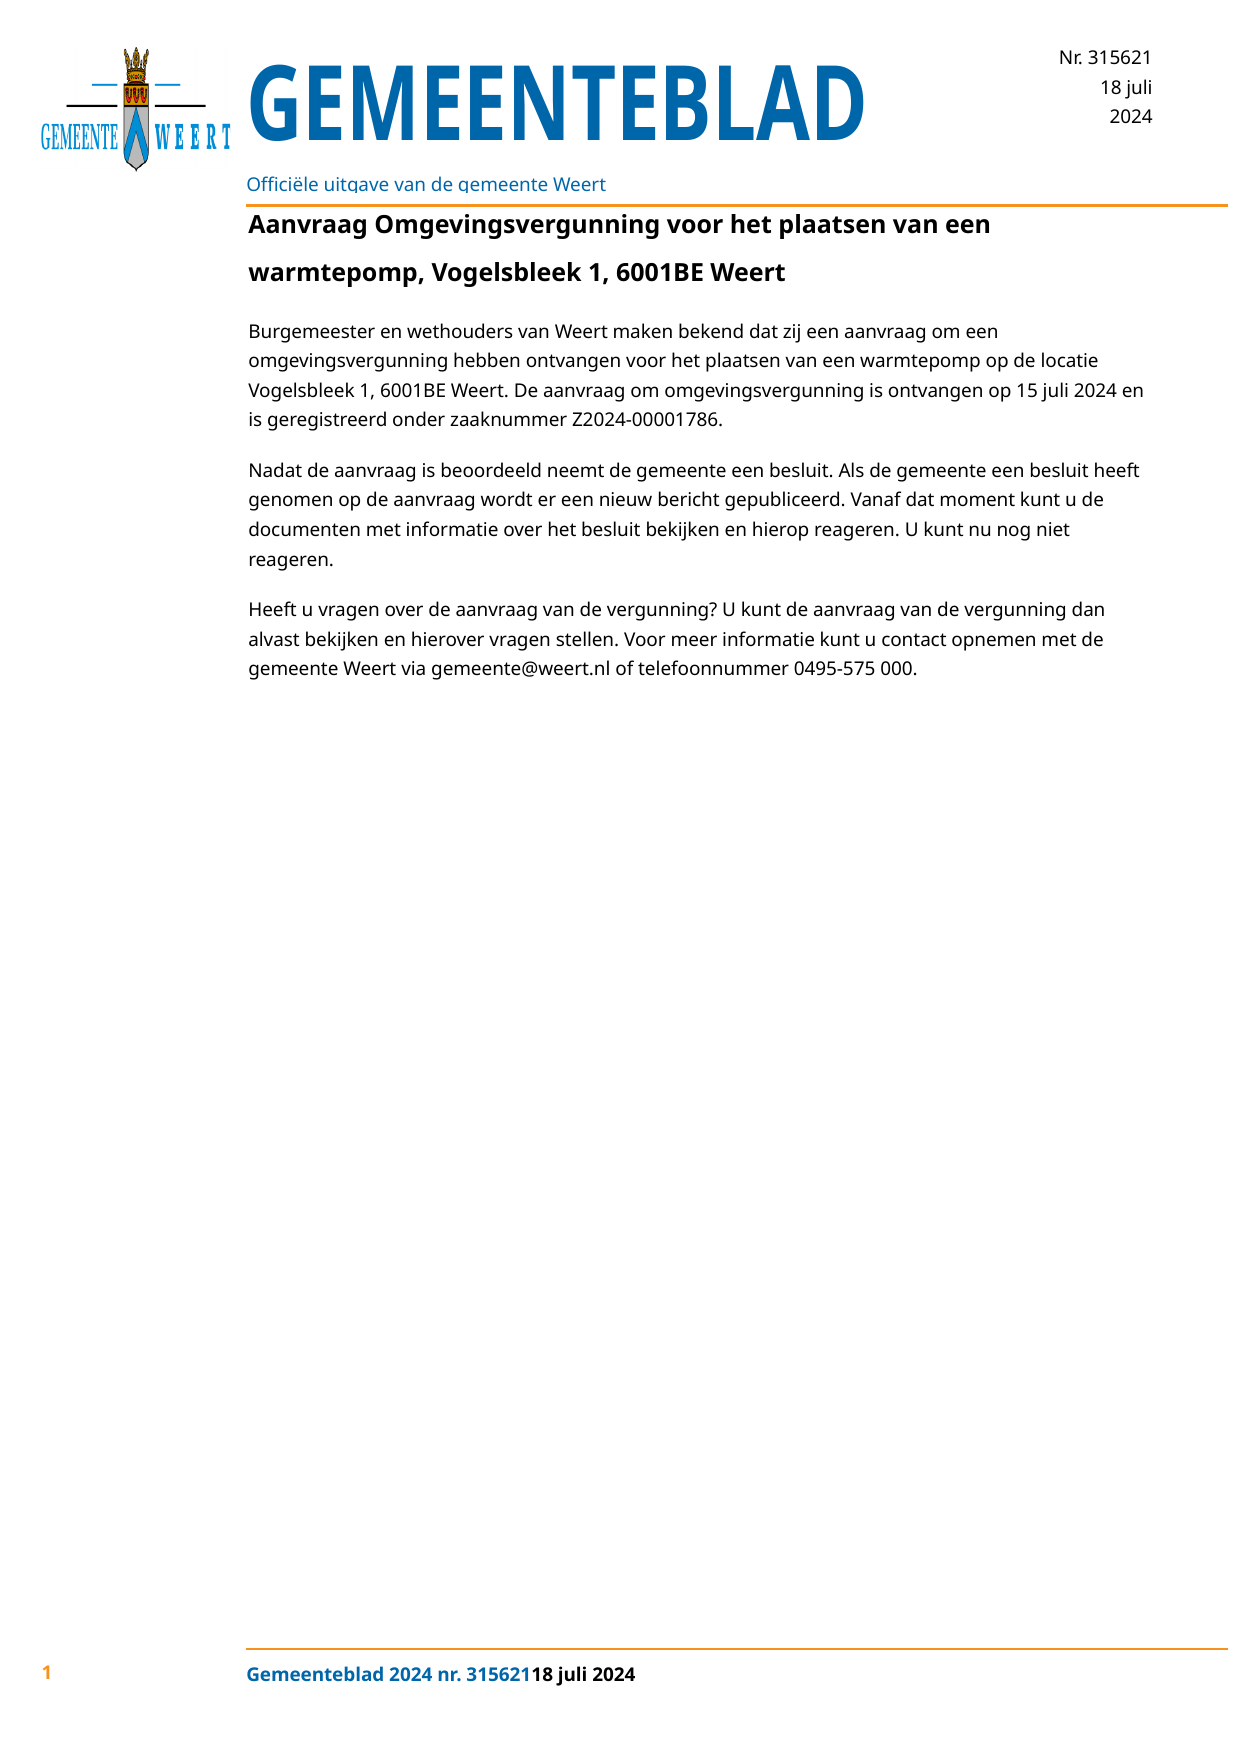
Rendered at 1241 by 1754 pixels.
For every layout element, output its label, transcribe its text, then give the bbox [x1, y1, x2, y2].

text Heeft u vragen over de aanvraag van de vergunning? U kunt de aanvraag van de vergunning dan alvast bekijken en hierover vragen stellen. Voor meer informatie kunt u contact opnemen met de gemeente Weert via gemeente@weert.nl of telefoonnummer 0495-575 000. [248, 596, 1152, 681]
text Burgemeester en wethouders van Weert maken bekend dat zij een aanvraag om een omgevingsvergunning hebben ontvangen voor het plaatsen van een warmtepomp op de locatie Vogelsbleek 1, 6001BE Weert. De aanvraag om omgevingsvergunning is ontvangen op 15 juli 2024 en is geregistreerd onder zaaknummer Z2024-00001786. [248, 318, 1152, 432]
picture [41, 47, 231, 172]
text Nadat de aanvraag is beoordeeld neemt de gemeente een besluit. Als de gemeente een besluit heeft genomen op de aanvraag wordt er een nieuw bericht gepubliceerd. Vanaf dat moment kunt u de documenten met informatie over het besluit bekijken en hierop reageren. U kunt nu nog niet reageren. [248, 457, 1152, 572]
text Aanvraag Omgevingsvergunning voor het plaatsen van een warmtepomp, Vogelsbleek 1, 6001BE Weert [248, 207, 1152, 288]
